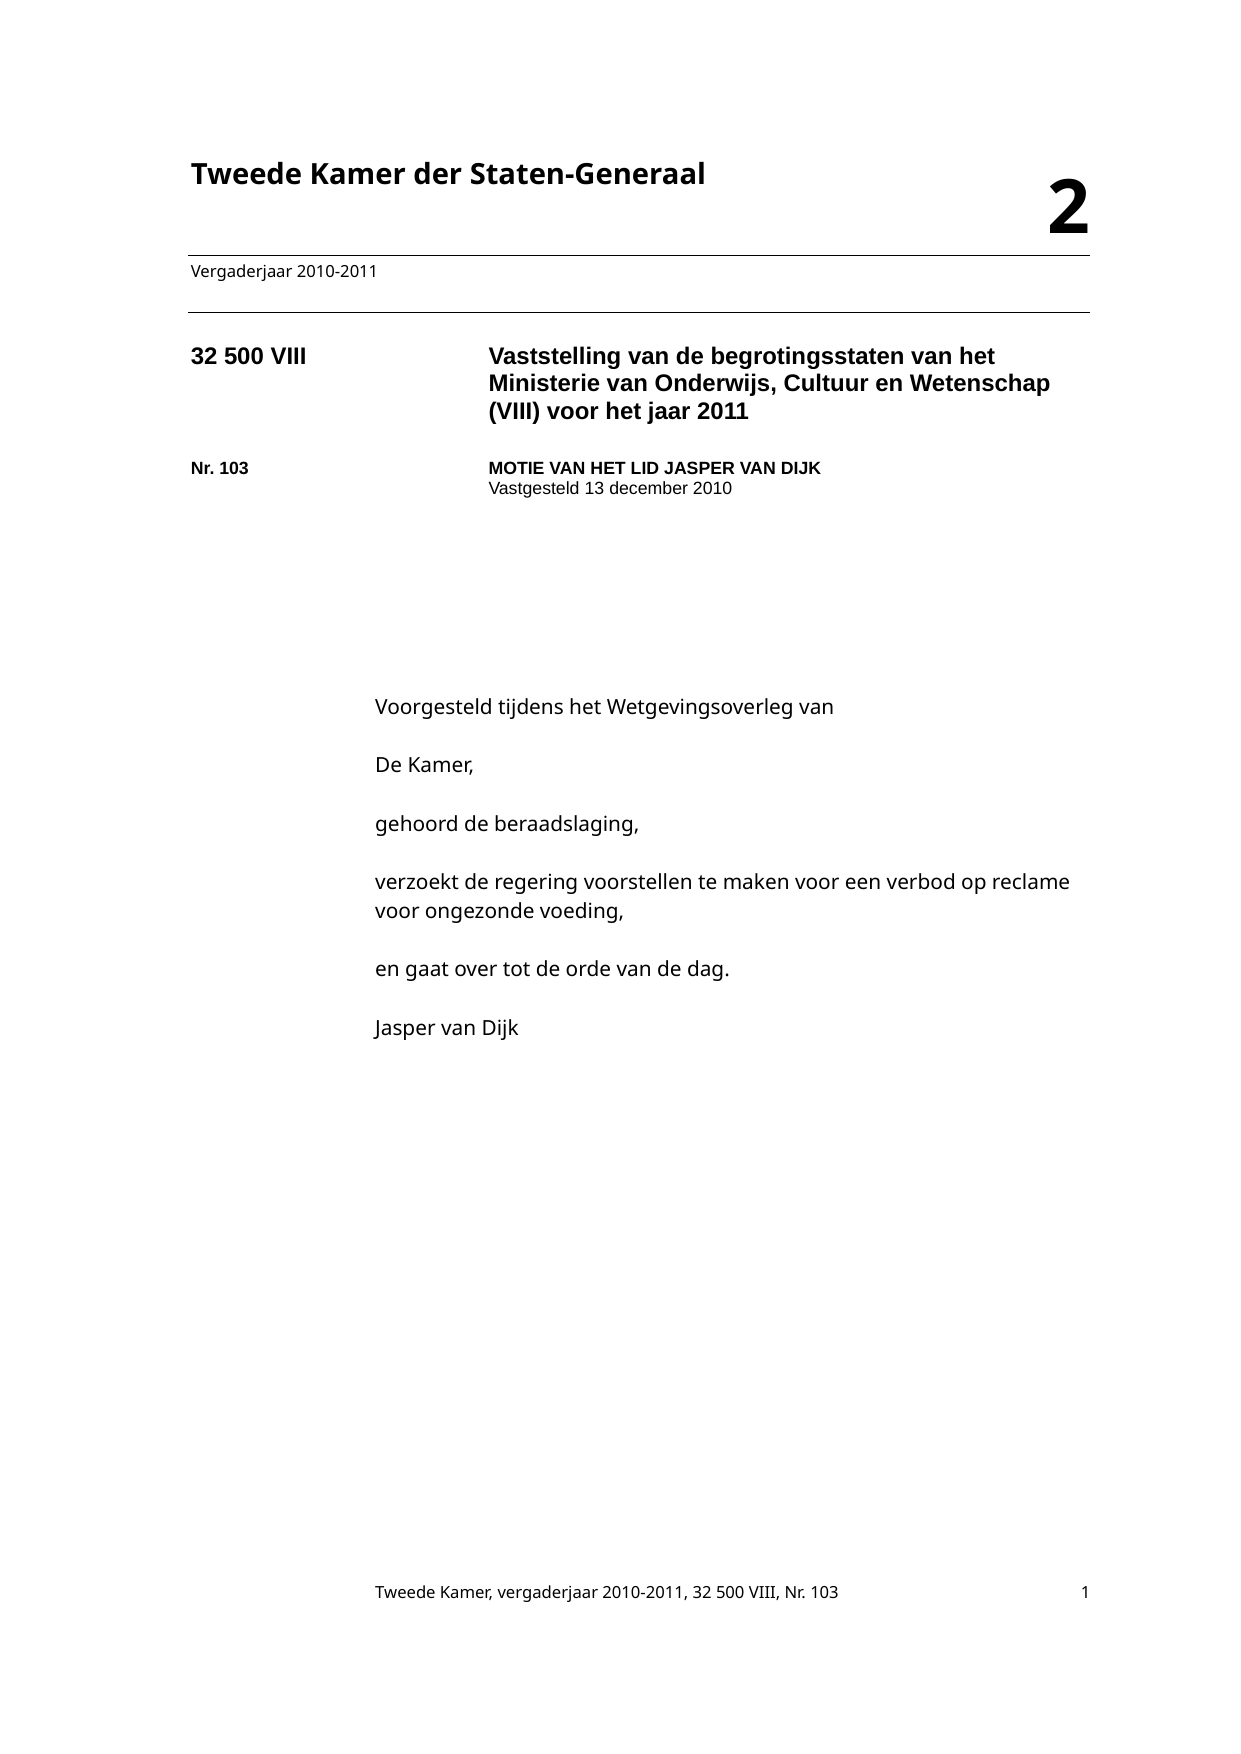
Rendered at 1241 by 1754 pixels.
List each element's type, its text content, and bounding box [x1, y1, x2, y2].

table_cell [485, 256, 1090, 312]
text gehoord de beraadslaging, [375, 809, 1090, 837]
text Jasper van Dijk [375, 1013, 1090, 1041]
text verzoekt de regering voorstellen te maken voor een verbod op reclame voor ongezonde voeding, [375, 867, 1090, 924]
table_header Tweede Kamer der Staten-Generaal [188, 150, 909, 255]
table_cell [188, 313, 485, 339]
table_cell MOTIE VAN HET LID JASPER VAN DIJK Vastgesteld 13 december 2010 [485, 455, 1090, 573]
table_cell Vergaderjaar 2010-2011 [188, 256, 485, 312]
table_cell Vaststelling van de begrotingsstaten van het Ministerie van Onderwijs, Cultuur en Wetenschap (VIII) voor het jaar 2011 [485, 339, 1090, 454]
text Voorgesteld tijdens het Wetgevingsoverleg van [375, 692, 1090, 721]
table_header 2 [910, 150, 1090, 255]
table_cell 32 500 VIII [188, 339, 485, 454]
table_cell Nr. 103 [188, 455, 485, 573]
text De Kamer, [375, 751, 1090, 779]
text en gaat over tot de orde van de dag. [375, 954, 1090, 983]
table_cell [485, 313, 1090, 339]
